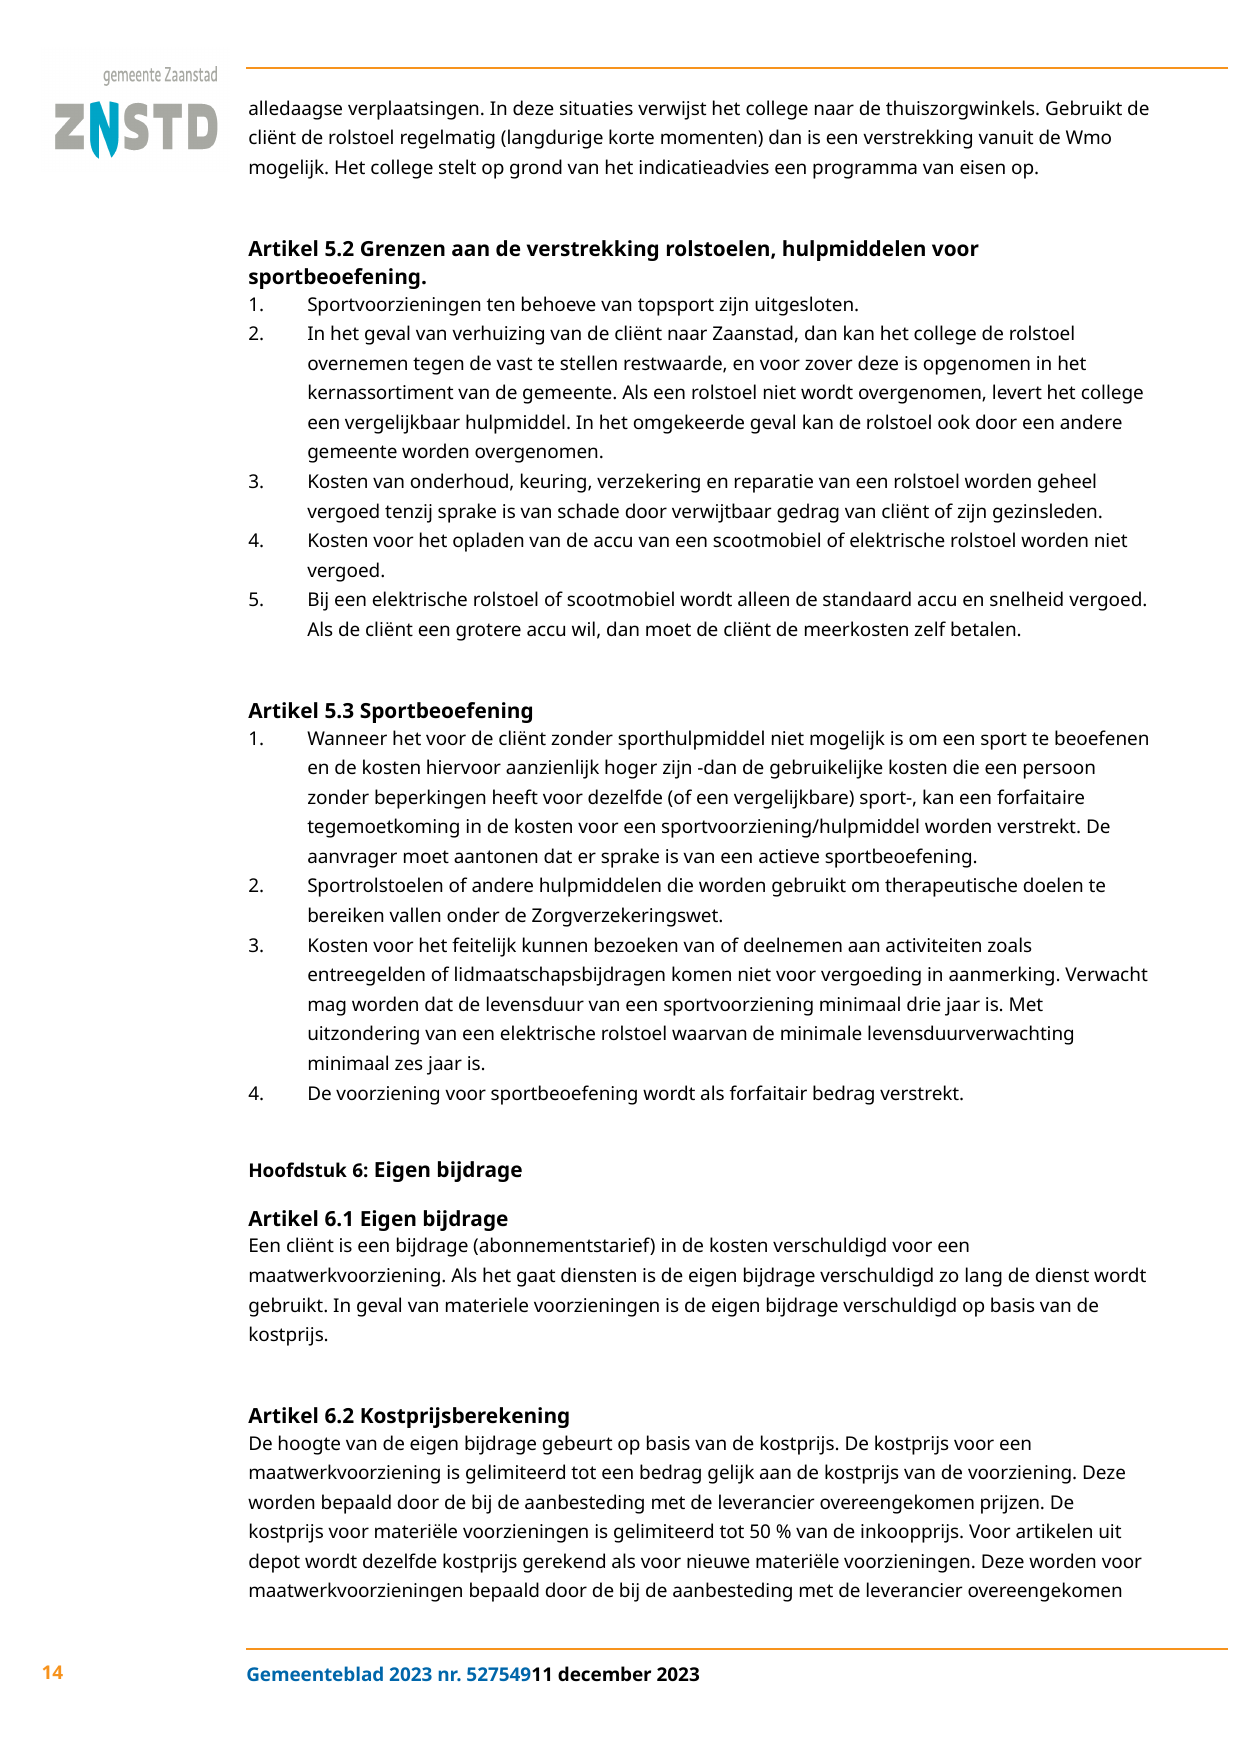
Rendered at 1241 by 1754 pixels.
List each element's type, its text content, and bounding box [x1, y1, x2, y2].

text De hoogte van de eigen bijdrage gebeurt op basis van de kostprijs. De kostprijs voor een maatwerkvoorziening is gelimiteerd tot een bedrag gelijk aan de kostprijs van de voorziening. Deze worden bepaald door de bij de aanbesteding met de leverancier overeengekomen prijzen. De kostprijs voor materiële voorzieningen is gelimiteerd tot 50 % van de inkoopprijs. Voor artikelen uit depot wordt dezelfde kostprijs gerekend als voor nieuwe materiële voorzieningen. Deze worden voor maatwerkvoorzieningen bepaald door de bij de aanbesteding met de leverancier overeengekomen [248, 1430, 1152, 1603]
text Artikel 6.1 Eigen bijdrage [248, 1204, 1152, 1233]
list Sportvoorzieningen ten behoeve van topsport zijn uitgesloten. [248, 291, 1152, 317]
text Artikel 5.2 Grenzen aan de verstrekking rolstoelen, hulpmiddelen voor sportbeoefening. [248, 234, 1152, 291]
text Hoofdstuk 6: Eigen bijdrage [248, 1155, 1152, 1183]
list Kosten voor het opladen van de accu van een scootmobiel of elektrische rolstoel worden niet vergoed. [248, 527, 1152, 583]
list De voorziening voor sportbeoefening wordt als forfaitair bedrag verstrekt. [248, 1080, 1152, 1105]
text Een cliënt is een bijdrage (abonnementstarief) in de kosten verschuldigd voor een maatwerkvoorziening. Als het gaat diensten is de eigen bijdrage verschuldigd zo lang de dienst wordt gebruikt. In geval van materiele voorzieningen is de eigen bijdrage verschuldigd op basis van de kostprijs. [248, 1233, 1152, 1347]
text Artikel 5.3 Sportbeoefening [248, 696, 1152, 725]
list Kosten voor het feitelijk kunnen bezoeken van of deelnemen aan activiteiten zoals entreegelden of lidmaatschapsbijdragen komen niet voor vergoeding in aanmerking. Verwacht mag worden dat de levensduur van een sportvoorziening minimaal drie jaar is. Met uitzondering van een elektrische rolstoel waarvan de minimale levensduurverwachting minimaal zes jaar is. [248, 932, 1152, 1076]
list Sportrolstoelen of andere hulpmiddelen die worden gebruikt om therapeutische doelen te bereiken vallen onder de Zorgverzekeringswet. [248, 873, 1152, 928]
list Wanneer het voor de cliënt zonder sporthulpmiddel niet mogelijk is om een sport te beoefenen en de kosten hiervoor aanzienlijk hoger zijn -dan de gebruikelijke kosten die een persoon zonder beperkingen heeft voor dezelfde (of een vergelijkbare) sport-, kan een forfaitaire tegemoetkoming in de kosten voor een sportvoorziening/hulpmiddel worden verstrekt. De aanvrager moet aantonen dat er sprake is van een actieve sportbeoefening. [248, 725, 1152, 869]
picture [41, 47, 231, 172]
list Kosten van onderhoud, keuring, verzekering en reparatie van een rolstoel worden geheel vergoed tenzij sprake is van schade door verwijtbaar gedrag van cliënt of zijn gezinsleden. [248, 468, 1152, 524]
list Bij een elektrische rolstoel of scootmobiel wordt alleen de standaard accu en snelheid vergoed. Als de cliënt een grotere accu wil, dan moet de cliënt de meerkosten zelf betalen. [248, 587, 1152, 642]
text alledaagse verplaatsingen. In deze situaties verwijst het college naar de thuiszorgwinkels. Gebruikt de cliënt de rolstoel regelmatig (langdurige korte momenten) dan is een verstrekking vanuit de Wmo mogelijk. Het college stelt op grond van het indicatieadvies een programma van eisen op. [248, 95, 1152, 180]
text Artikel 6.2 Kostprijsberekening [248, 1401, 1152, 1430]
list In het geval van verhuizing van de cliënt naar Zaanstad, dan kan het college de rolstoel overnemen tegen de vast te stellen restwaarde, en voor zover deze is opgenomen in het kernassortiment van de gemeente. Als een rolstoel niet wordt overgenomen, levert het college een vergelijkbaar hulpmiddel. In het omgekeerde geval kan de rolstoel ook door een andere gemeente worden overgenomen. [248, 320, 1152, 464]
